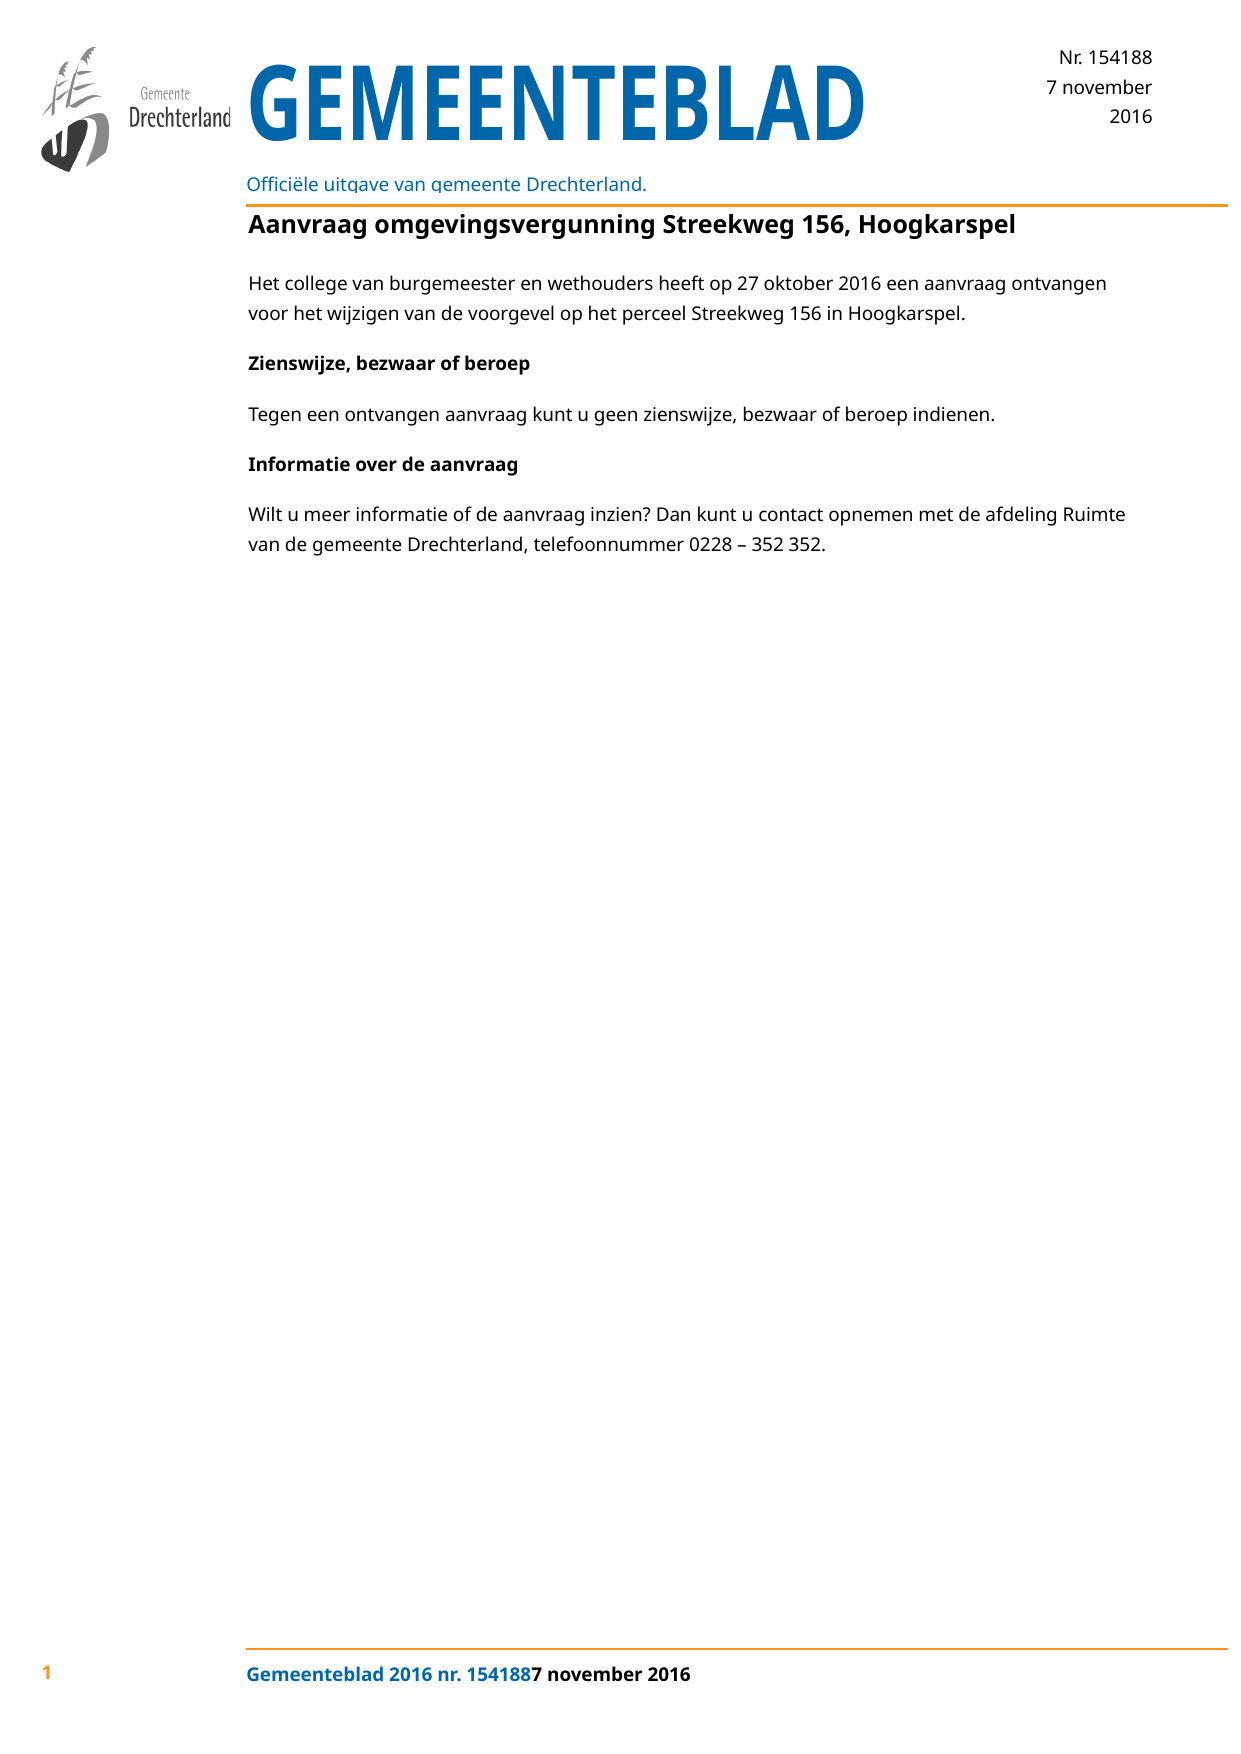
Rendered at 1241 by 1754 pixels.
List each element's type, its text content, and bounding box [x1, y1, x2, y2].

picture [41, 47, 231, 172]
text Aanvraag omgevingsvergunning Streekweg 156, Hoogkarspel [248, 207, 1152, 241]
text Wilt u meer informatie of de aanvraag inzien? Dan kunt u contact opnemen met de afdeling Ruimte van de gemeente Drechterland, telefoonnummer 0228 – 352 352. [248, 502, 1152, 557]
text Het college van burgemeester en wethouders heeft op 27 oktober 2016 een aanvraag ontvangen voor het wijzigen van de voorgevel op het perceel Streekweg 156 in Hoogkarspel. [248, 270, 1152, 326]
text Zienswijze, bezwaar of beroep [248, 350, 1152, 376]
text Tegen een ontvangen aanvraag kunt u geen zienswijze, bezwaar of beroep indienen. [248, 401, 1152, 426]
text Informatie over de aanvraag [248, 451, 1152, 477]
